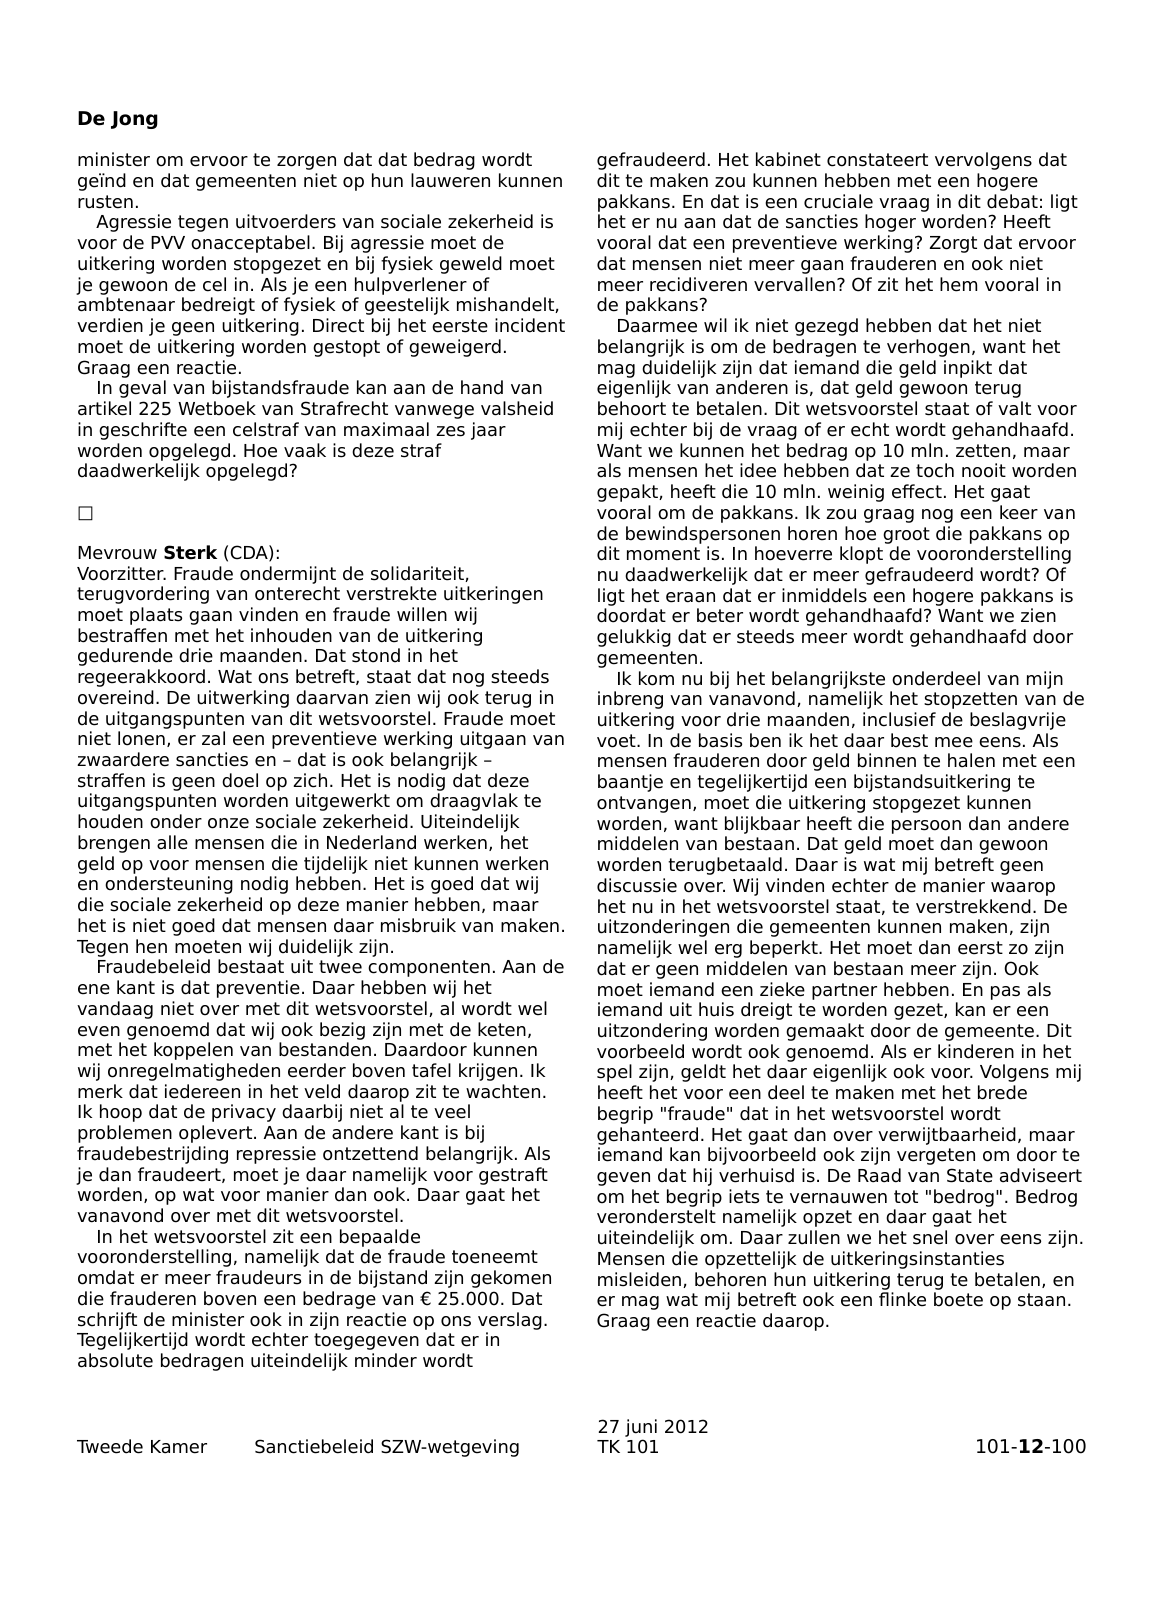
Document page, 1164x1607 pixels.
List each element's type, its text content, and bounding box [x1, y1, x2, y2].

text In geval van bijstandsfraude kan aan de hand van artikel 225 Wetboek van Strafrecht vanwege valsheid in geschrifte een celstraf van maximaal zes jaar worden opgelegd. Hoe vaak is deze straf daadwerkelijk opgelegd? [77, 378, 567, 482]
text Daarmee wil ik niet gezegd hebben dat het niet belangrijk is om de bedragen te verhogen, want het mag duidelijk zijn dat iemand die geld inpikt dat eigenlijk van anderen is, dat geld gewoon terug behoort te betalen. Dit wetsvoorstel staat of valt voor mij echter bij de vraag of er echt wordt gehandhaafd. Want we kunnen het bedrag op 10 mln. zetten, maar als mensen het idee hebben dat ze toch nooit worden gepakt, heeft die 10 mln. weinig effect. Het gaat vooral om de pakkans. Ik zou graag nog een keer van de bewindspersonen horen hoe groot die pakkans op dit moment is. In hoeverre klopt de vooronderstelling nu daadwerkelijk dat er meer gefraudeerd wordt? Of ligt het eraan dat er inmiddels een hogere pakkans is doordat er beter wordt gehandhaafd? Want we zien gelukkig dat er steeds meer wordt gehandhaafd door gemeenten. [596, 316, 1087, 668]
text Mevrouw Sterk (CDA): [77, 543, 567, 563]
text Ik kom nu bij het belangrijkste onderdeel van mijn inbreng van vanavond, namelijk het stopzetten van de uitkering voor drie maanden, inclusief de beslagvrije voet. In de basis ben ik het daar best mee eens. Als mensen frauderen door geld binnen te halen met een baantje en tegelijkertijd een bijstandsuitkering te ontvangen, moet die uitkering stopgezet kunnen worden, want blijkbaar heeft die persoon dan andere middelen van bestaan. Dat geld moet dan gewoon worden terugbetaald. Daar is wat mij betreft geen discussie over. Wij vinden echter de manier waarop het nu in het wetsvoorstel staat, te verstrekkend. De uitzonderingen die gemeenten kunnen maken, zijn namelijk wel erg beperkt. Het moet dan eerst zo zijn dat er geen middelen van bestaan meer zijn. Ook moet iemand een zieke partner hebben. En pas als iemand uit huis dreigt te worden gezet, kan er een uitzondering worden gemaakt door de gemeente. Dit voorbeeld wordt ook genoemd. Als er kinderen in het spel zijn, geldt het daar eigenlijk ook voor. Volgens mij heeft het voor een deel te maken met het brede begrip "fraude" dat in het wetsvoorstel wordt gehanteerd. Het gaat dan over verwijtbaarheid, maar iemand kan bijvoorbeeld ook zijn vergeten om door te geven dat hij verhuisd is. De Raad van State adviseert om het begrip iets te vernauwen tot "bedrog". Bedrog veronderstelt namelijk opzet en daar gaat het uiteindelijk om. Daar zullen we het snel over eens zijn. Mensen die opzettelijk de uitkeringsinstanties misleiden, behoren hun uitkering terug te betalen, en er mag wat mij betreft ook een flinke boete op staan. Graag een reactie daarop. [596, 668, 1087, 1332]
text Voorzitter. Fraude ondermijnt de solidariteit, terugvordering van onterecht verstrekte uitkeringen moet plaats gaan vinden en fraude willen wij bestraffen met het inhouden van de uitkering gedurende drie maanden. Dat stond in het regeerakkoord. Wat ons betreft, staat dat nog steeds overeind. De uitwerking daarvan zien wij ook terug in de uitgangspunten van dit wetsvoorstel. Fraude moet niet lonen, er zal een preventieve werking uitgaan van zwaardere sancties en – dat is ook belangrijk – straffen is geen doel op zich. Het is nodig dat deze uitgangspunten worden uitgewerkt om draagvlak te houden onder onze sociale zekerheid. Uiteindelijk brengen alle mensen die in Nederland werken, het geld op voor mensen die tijdelijk niet kunnen werken en ondersteuning nodig hebben. Het is goed dat wij die sociale zekerheid op deze manier hebben, maar het is niet goed dat mensen daar misbruik van maken. Tegen hen moeten wij duidelijk zijn. [77, 563, 567, 957]
text Agressie tegen uitvoerders van sociale zekerheid is voor de PVV onacceptabel. Bij agressie moet de uitkering worden stopgezet en bij fysiek geweld moet je gewoon de cel in. Als je een hulpverlener of ambtenaar bedreigt of fysiek of geestelijk mishandelt, verdien je geen uitkering. Direct bij het eerste incident moet de uitkering worden gestopt of geweigerd. Graag een reactie. [77, 212, 567, 378]
text minister om ervoor te zorgen dat dat bedrag wordt geïnd en dat gemeenten niet op hun lauweren kunnen rusten. [77, 150, 567, 212]
text In het wetsvoorstel zit een bepaalde vooronderstelling, namelijk dat de fraude toeneemt omdat er meer fraudeurs in de bijstand zijn gekomen die frauderen boven een bedrage van € 25.000. Dat schrijft de minister ook in zijn reactie op ons verslag. Tegelijkertijd wordt echter toegegeven dat er in absolute bedragen uiteindelijk minder wordt [77, 1227, 567, 1372]
text □ [77, 502, 567, 523]
text Fraudebeleid bestaat uit twee componenten. Aan de ene kant is dat preventie. Daar hebben wij het vandaag niet over met dit wetsvoorstel, al wordt wel even genoemd dat wij ook bezig zijn met de keten, met het koppelen van bestanden. Daardoor kunnen wij onregelmatigheden eerder boven tafel krijgen. Ik merk dat iedereen in het veld daarop zit te wachten. Ik hoop dat de privacy daarbij niet al te veel problemen oplevert. Aan de andere kant is bij fraudebestrijding repressie ontzettend belangrijk. Als je dan fraudeert, moet je daar namelijk voor gestraft worden, op wat voor manier dan ook. Daar gaat het vanavond over met dit wetsvoorstel. [77, 957, 567, 1227]
text gefraudeerd. Het kabinet constateert vervolgens dat dit te maken zou kunnen hebben met een hogere pakkans. En dat is een cruciale vraag in dit debat: ligt het er nu aan dat de sancties hoger worden? Heeft vooral dat een preventieve werking? Zorgt dat ervoor dat mensen niet meer gaan frauderen en ook niet meer recidiveren vervallen? Of zit het hem vooral in de pakkans? [596, 150, 1087, 316]
